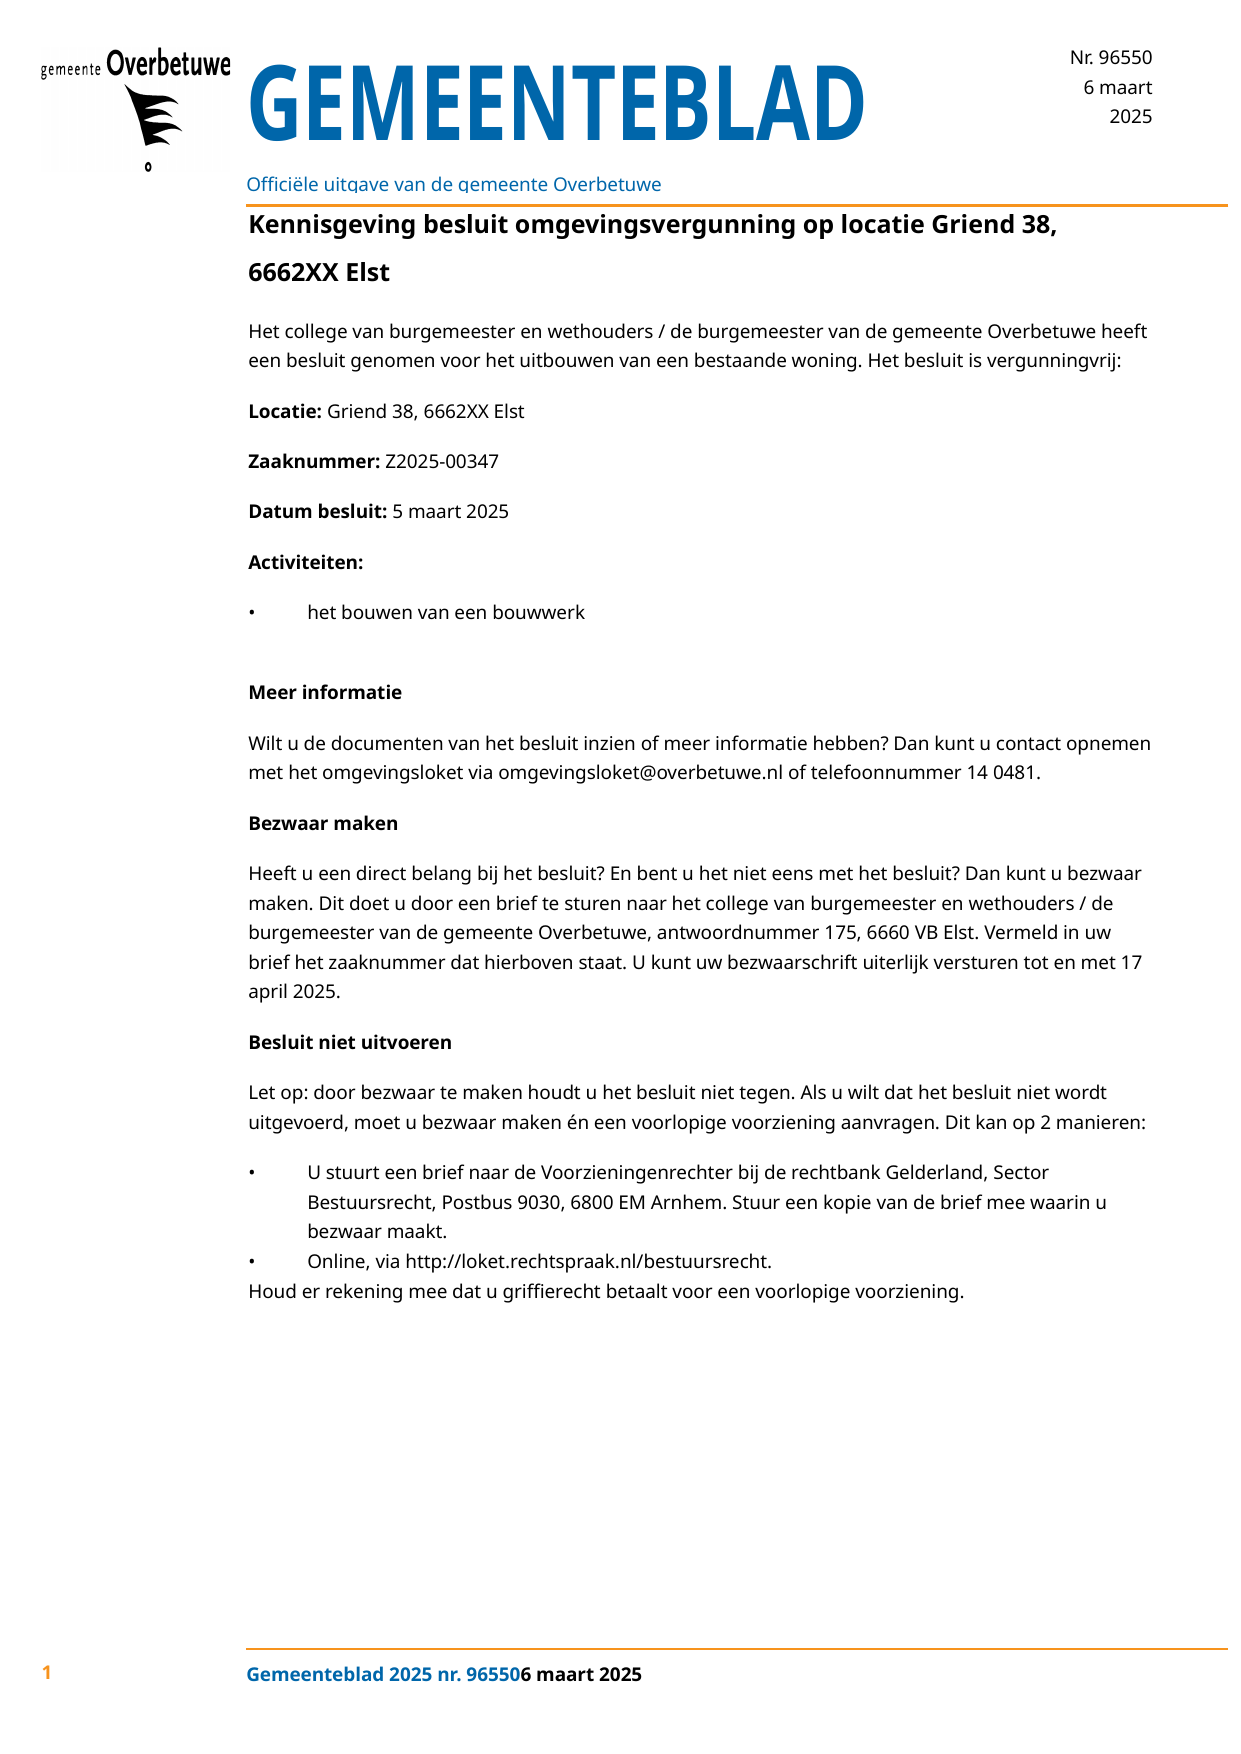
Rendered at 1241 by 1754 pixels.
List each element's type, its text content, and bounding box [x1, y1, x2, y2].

text Datum besluit: 5 maart 2025 [248, 499, 1152, 524]
list U stuurt een brief naar de Voorzieningenrechter bij de rechtbank Gelderland, Sector Bestuursrecht, Postbus 9030, 6800 EM Arnhem. Stuur een kopie van de brief mee waarin u bezwaar maakt. [248, 1159, 1152, 1244]
text Het college van burgemeester en wethouders / de burgemeester van de gemeente Overbetuwe heeft een besluit genomen voor het uitbouwen van een bestaande woning. Het besluit is vergunningvrij: [248, 318, 1152, 373]
text Bezwaar maken [248, 810, 1152, 836]
text Houd er rekening mee dat u griffierecht betaalt voor een voorlopige voorziening. [248, 1278, 1152, 1304]
text Meer informatie [248, 679, 1152, 705]
text Zaaknummer: Z2025-00347 [248, 448, 1152, 474]
picture [41, 47, 231, 172]
text Let op: door bezwaar te maken houdt u het besluit niet tegen. Als u wilt dat het besluit niet wordt uitgevoerd, moet u bezwaar maken én een voorlopige voorziening aanvragen. Dit kan op 2 manieren: [248, 1079, 1152, 1135]
list het bouwen van een bouwwerk [248, 599, 1152, 625]
text Besluit niet uitvoeren [248, 1029, 1152, 1055]
text Kennisgeving besluit omgevingsvergunning op locatie Griend 38, 6662XX Elst [248, 207, 1152, 288]
text Locatie: Griend 38, 6662XX Elst [248, 398, 1152, 424]
text Heeft u een direct belang bij het besluit? En bent u het niet eens met het besluit? Dan kunt u bezwaar maken. Dit doet u door een brief te sturen naar het college van burgemeester en wethouders / de burgemeester van de gemeente Overbetuwe, antwoordnummer 175, 6660 VB Elst. Vermeld in uw brief het zaaknummer dat hierboven staat. U kunt uw bezwaarschrift uiterlijk versturen tot en met 17 april 2025. [248, 860, 1152, 1004]
list Online, via http://loket.rechtspraak.nl/bestuursrecht. [248, 1248, 1152, 1274]
text Wilt u de documenten van het besluit inzien of meer informatie hebben? Dan kunt u contact opnemen met het omgevingsloket via omgevingsloket@overbetuwe.nl of telefoonnummer 14 0481. [248, 730, 1152, 785]
text Activiteiten: [248, 549, 1152, 575]
